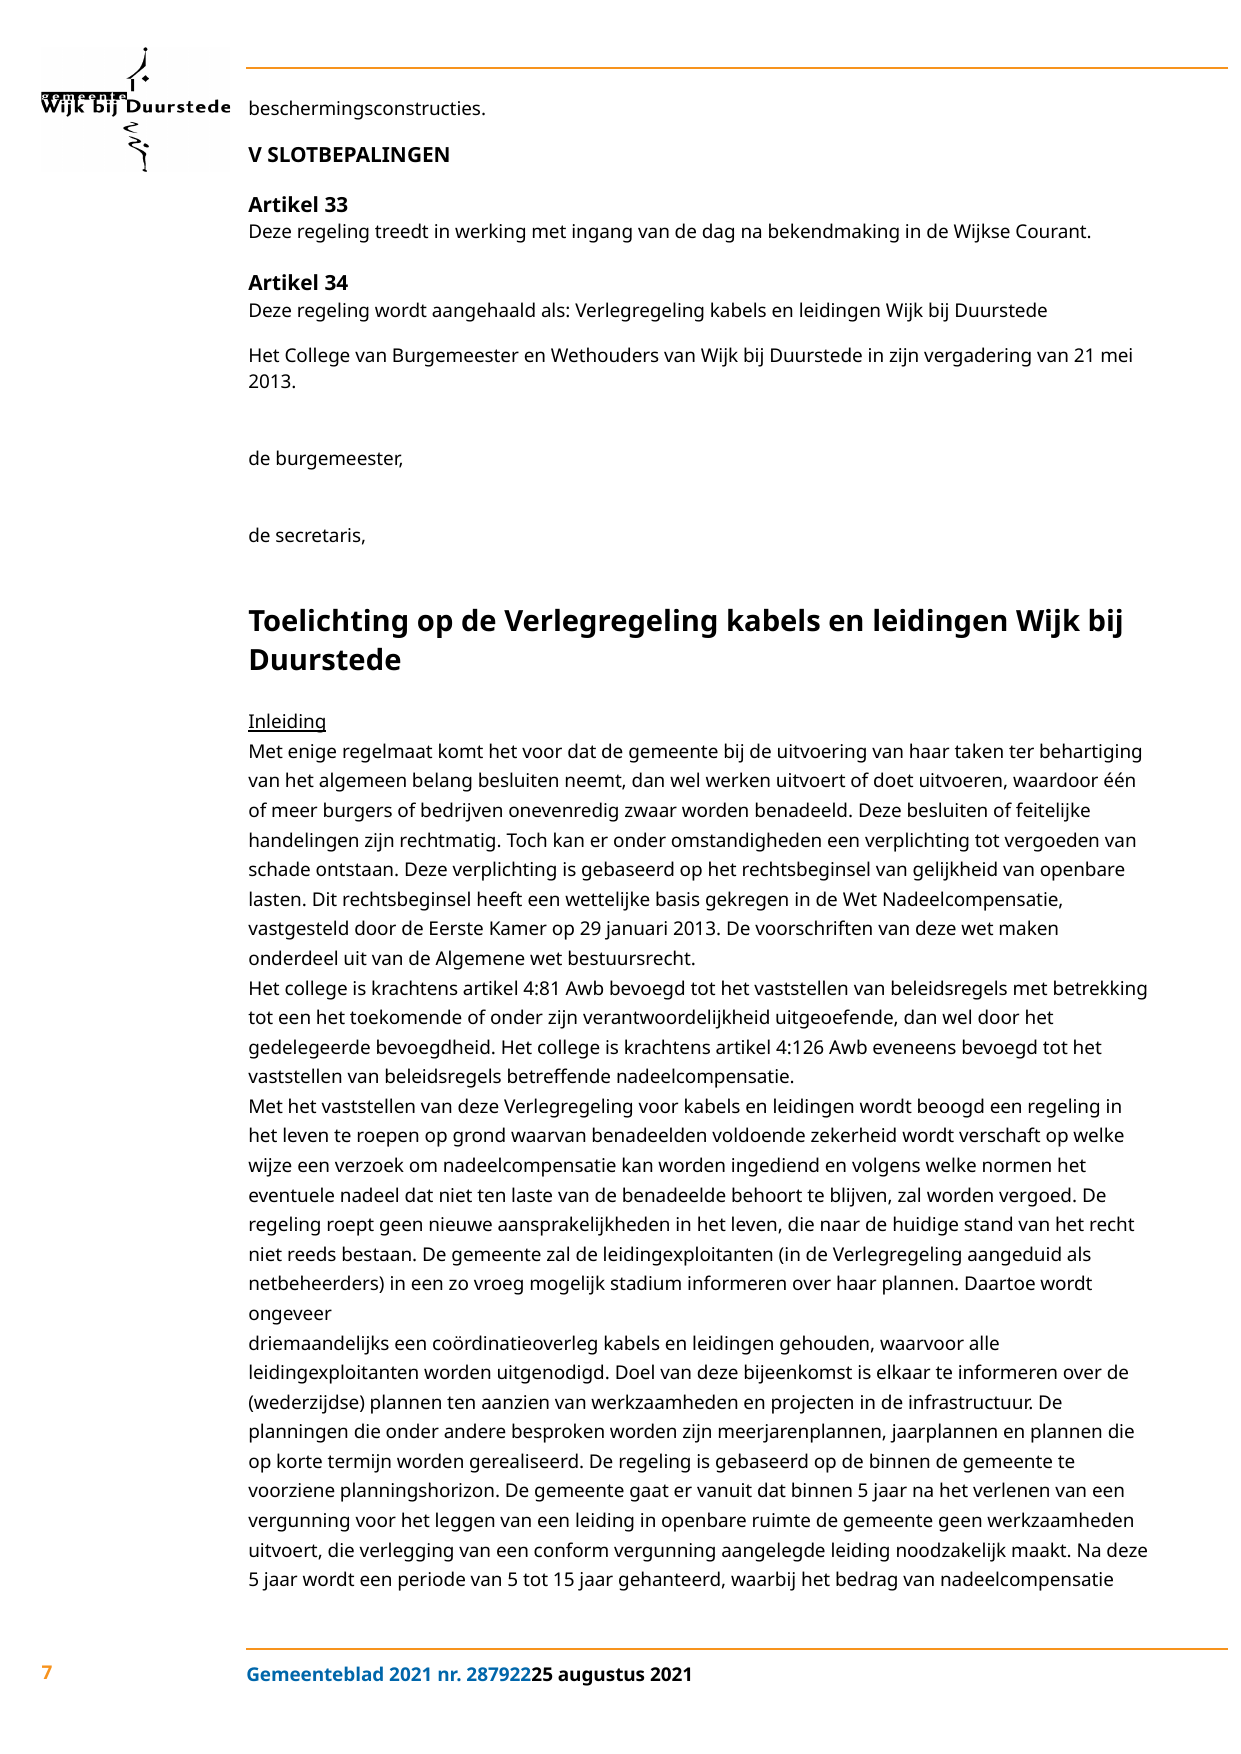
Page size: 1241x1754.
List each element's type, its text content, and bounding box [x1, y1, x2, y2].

text beschermingsconstructies. [248, 95, 1152, 121]
text V SLOTBEPALINGEN [248, 140, 1152, 169]
text de secretaris, [248, 523, 1152, 548]
text de burgemeester, [248, 446, 1152, 471]
text Artikel 34 [248, 268, 1152, 297]
text Het college is krachtens artikel 4:81 Awb bevoegd tot het vaststellen van beleidsregels met betrekking tot een het toekomende of onder zijn verantwoordelijkheid uitgeoefende, dan wel door het gedelegeerde bevoegdheid. Het college is krachtens artikel 4:126 Awb eveneens bevoegd tot het vaststellen van beleidsregels betreffende nadeelcompensatie. [248, 975, 1152, 1089]
text Deze regeling treedt in werking met ingang van de dag na bekendmaking in de Wijkse Courant. [248, 218, 1152, 244]
text Met enige regelmaat komt het voor dat de gemeente bij de uitvoering van haar taken ter behartiging van het algemeen belang besluiten neemt, dan wel werken uitvoert of doet uitvoeren, waardoor één of meer burgers of bedrijven onevenredig zwaar worden benadeeld. Deze besluiten of feitelijke handelingen zijn rechtmatig. Toch kan er onder omstandigheden een verplichting tot vergoeden van schade ontstaan. Deze verplichting is gebaseerd op het rechtsbeginsel van gelijkheid van openbare lasten. Dit rechtsbeginsel heeft een wettelijke basis gekregen in de Wet Nadeelcompensatie, vastgesteld door de Eerste Kamer op 29 januari 2013. De voorschriften van deze wet maken onderdeel uit van de Algemene wet bestuursrecht. [248, 738, 1152, 971]
text Deze regeling wordt aangehaald als: Verlegregeling kabels en leidingen Wijk bij Duurstede [248, 297, 1152, 323]
text driemaandelijks een coördinatieoverleg kabels en leidingen gehouden, waarvoor alle leidingexploitanten worden uitgenodigd. Doel van deze bijeenkomst is elkaar te informeren over de (wederzijdse) plannen ten aanzien van werkzaamheden en projecten in de infrastructuur. De planningen die onder andere besproken worden zijn meerjarenplannen, jaarplannen en plannen die op korte termijn worden gerealiseerd. De regeling is gebaseerd op de binnen de gemeente te voorziene planningshorizon. De gemeente gaat er vanuit dat binnen 5 jaar na het verlenen van een vergunning voor het leggen van een leiding in openbare ruimte de gemeente geen werkzaamheden uitvoert, die verlegging van een conform vergunning aangelegde leiding noodzakelijk maakt. Na deze 5 jaar wordt een periode van 5 tot 15 jaar gehanteerd, waarbij het bedrag van nadeelcompensatie [248, 1330, 1152, 1592]
text Het College van Burgemeester en Wethouders van Wijk bij Duurstede in zijn vergadering van 21 mei 2013. [248, 343, 1152, 394]
text Artikel 33 [248, 190, 1152, 218]
text Met het vaststellen van deze Verlegregeling voor kabels en leidingen wordt beoogd een regeling in het leven te roepen op grond waarvan benadeelden voldoende zekerheid wordt verschaft op welke wijze een verzoek om nadeelcompensatie kan worden ingediend en volgens welke normen het eventuele nadeel dat niet ten laste van de benadeelde behoort te blijven, zal worden vergoed. De regeling roept geen nieuwe aansprakelijkheden in het leven, die naar de huidige stand van het recht niet reeds bestaan. De gemeente zal de leidingexploitanten (in de Verlegregeling aangeduid als netbeheerders) in een zo vroeg mogelijk stadium informeren over haar plannen. Daartoe wordt ongeveer [248, 1093, 1152, 1326]
text Toelichting op de Verlegregeling kabels en leidingen Wijk bij Duurstede [248, 600, 1152, 679]
picture [41, 47, 231, 172]
text Inleiding [248, 708, 1152, 734]
